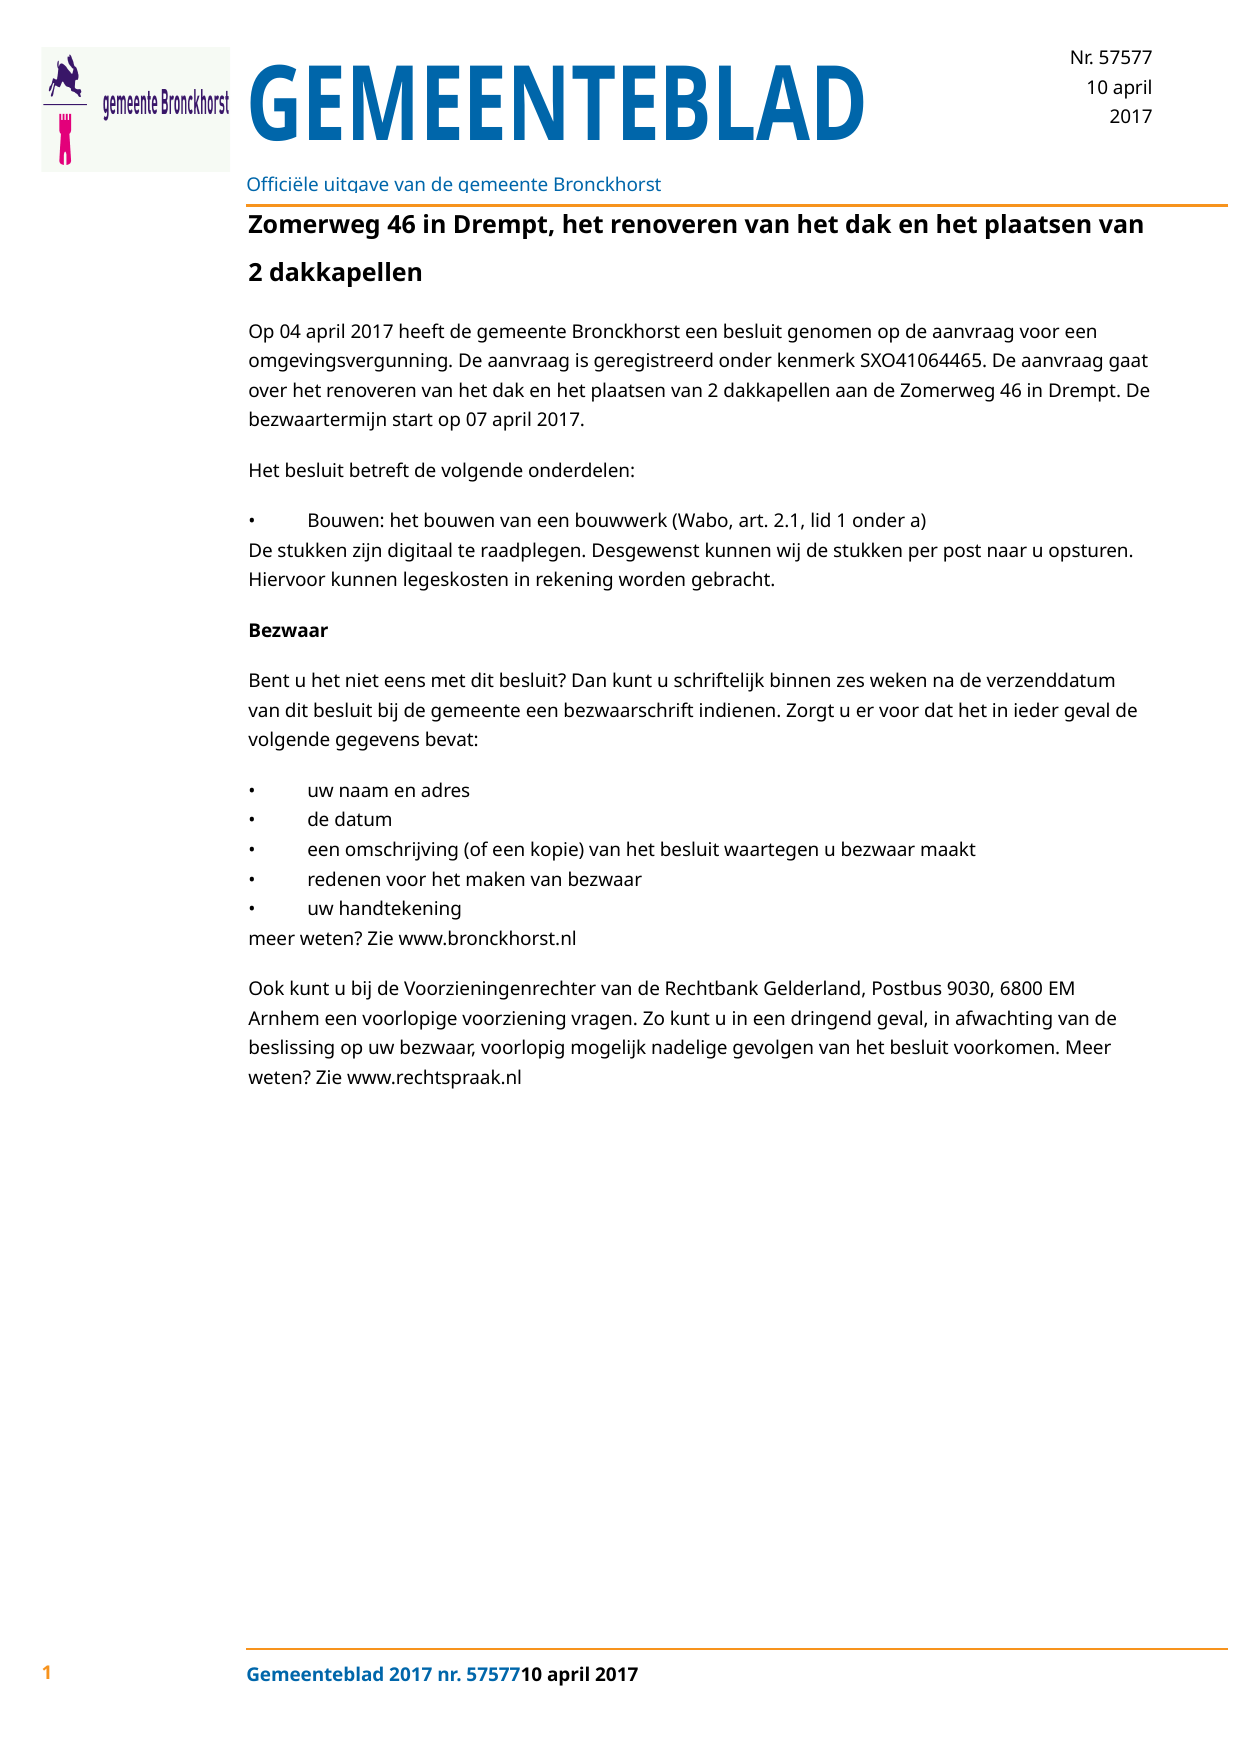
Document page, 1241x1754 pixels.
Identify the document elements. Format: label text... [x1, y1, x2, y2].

text De stukken zijn digitaal te raadplegen. Desgewenst kunnen wij de stukken per post naar u opsturen. Hiervoor kunnen legeskosten in rekening worden gebracht. [248, 537, 1152, 592]
picture [41, 47, 231, 172]
text Bezwaar [248, 617, 1152, 643]
text Het besluit betreft de volgende onderdelen: [248, 457, 1152, 483]
list Bouwen: het bouwen van een bouwwerk (Wabo, art. 2.1, lid 1 onder a) [248, 507, 1152, 533]
list uw handtekening [248, 895, 1152, 921]
text Ook kunt u bij de Voorzieningenrechter van de Rechtbank Gelderland, Postbus 9030, 6800 EM Arnhem een voorlopige voorziening vragen. Zo kunt u in een dringend geval, in afwachting van de beslissing op uw bezwaar, voorlopig mogelijk nadelige gevolgen van het besluit voorkomen. Meer weten? Zie www.rechtspraak.nl [248, 975, 1152, 1090]
list uw naam en adres [248, 777, 1152, 803]
text meer weten? Zie www.bronckhorst.nl [248, 925, 1152, 951]
text Bent u het niet eens met dit besluit? Dan kunt u schriftelijk binnen zes weken na de verzenddatum van dit besluit bij de gemeente een bezwaarschrift indienen. Zorgt u er voor dat het in ieder geval de volgende gegevens bevat: [248, 667, 1152, 752]
text Op 04 april 2017 heeft de gemeente Bronckhorst een besluit genomen op de aanvraag voor een omgevingsvergunning. De aanvraag is geregistreerd onder kenmerk SXO41064465. De aanvraag gaat over het renoveren van het dak en het plaatsen van 2 dakkapellen aan de Zomerweg 46 in Drempt. De bezwaartermijn start op 07 april 2017. [248, 318, 1152, 432]
text Zomerweg 46 in Drempt, het renoveren van het dak en het plaatsen van 2 dakkapellen [248, 207, 1152, 288]
list de datum [248, 807, 1152, 832]
list een omschrijving (of een kopie) van het besluit waartegen u bezwaar maakt [248, 836, 1152, 862]
list redenen voor het maken van bezwaar [248, 866, 1152, 892]
